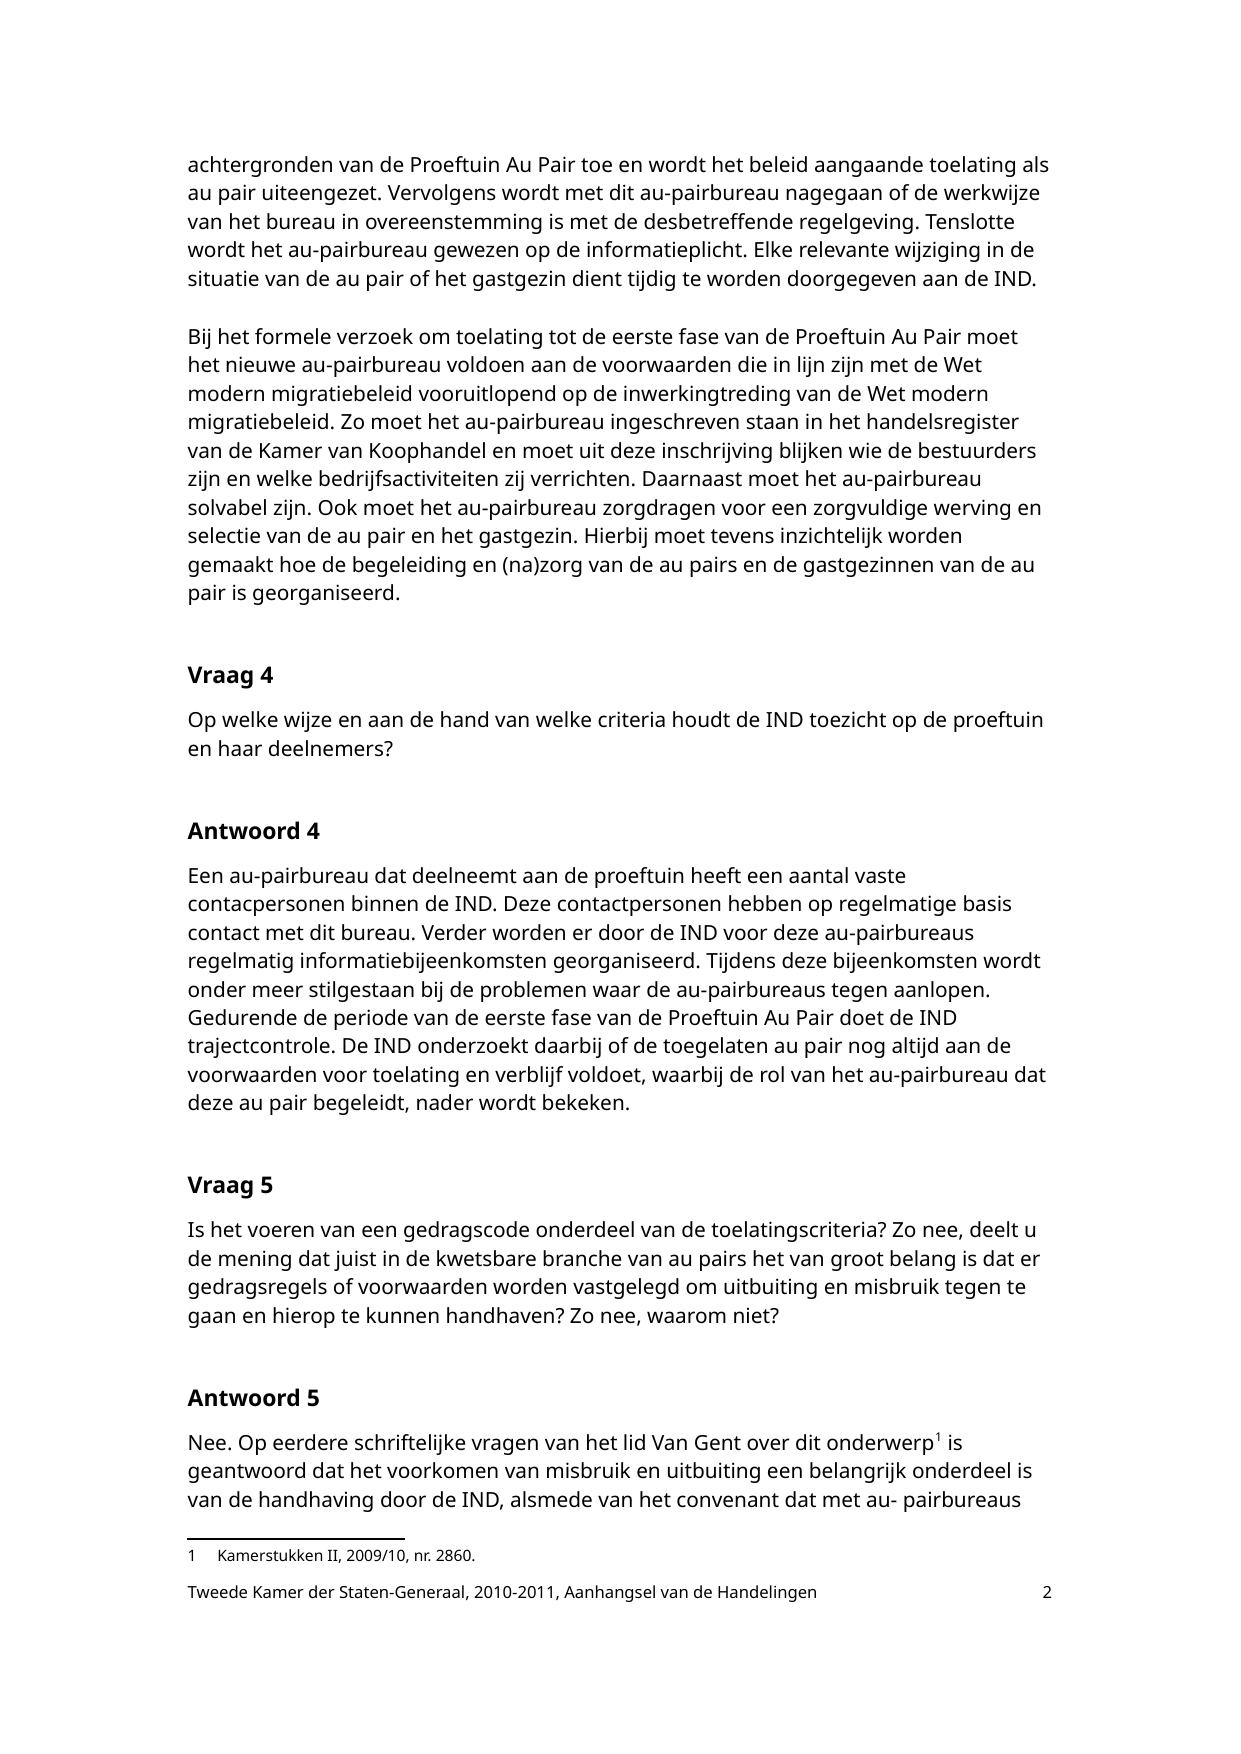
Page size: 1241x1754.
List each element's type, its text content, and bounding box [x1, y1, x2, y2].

subtitle Vraag 4 [187, 659, 1053, 690]
text Is het voeren van een gedragscode onderdeel van de toelatingscriteria? Zo nee, deelt u de mening dat juist in de kwetsbare branche van au pairs het van groot belang is dat er gedragsregels of voorwaarden worden vastgelegd om uitbuiting en misbruik tegen te gaan en hierop te kunnen handhaven? Zo nee, waarom niet? [187, 1216, 1053, 1329]
text Kamerstukken II, 2009/10, nr. 2860. [187, 1538, 1053, 1566]
text Op welke wijze en aan de hand van welke criteria houdt de IND toezicht op de proeftuin en haar deelnemers? [187, 705, 1053, 762]
text Bij het formele verzoek om toelating tot de eerste fase van de Proeftuin Au Pair moet het nieuwe au-pairbureau voldoen aan de voorwaarden die in lijn zijn met de Wet modern migratiebeleid vooruitlopend op de inwerkingtreding van de Wet modern migratiebeleid. Zo moet het au-pairbureau ingeschreven staan in het handelsregister van de Kamer van Koophandel en moet uit deze inschrijving blijken wie de bestuurders zijn en welke bedrijfsactiviteiten zij verrichten. Daarnaast moet het au-pairbureau solvabel zijn. Ook moet het au-pairbureau zorgdragen voor een zorgvuldige werving en selectie van de au pair en het gastgezin. Hierbij moet tevens inzichtelijk worden gemaakt hoe de begeleiding en (na)zorg van de au pairs en de gastgezinnen van de au pair is georganiseerd. [187, 322, 1053, 607]
subtitle Vraag 5 [187, 1169, 1053, 1201]
text Nee. Op eerdere schriftelijke vragen van het lid Van Gent over dit onderwerp is geantwoord dat het voorkomen van misbruik en uitbuiting een belangrijk onderdeel is van de handhaving door de IND, alsmede van het convenant dat met au- pairbureaus [187, 1428, 1053, 1513]
text Een au-pairbureau dat deelneemt aan de proeftuin heeft een aantal vaste contacpersonen binnen de IND. Deze contactpersonen hebben op regelmatige basis contact met dit bureau. Verder worden er door de IND voor deze au-pairbureaus regelmatig informatiebijeenkomsten georganiseerd. Tijdens deze bijeenkomsten wordt onder meer stilgestaan bij de problemen waar de au-pairbureaus tegen aanlopen. Gedurende de periode van de eerste fase van de Proeftuin Au Pair doet de IND trajectcontrole. De IND onderzoekt daarbij of de toegelaten au pair nog altijd aan de voorwaarden voor toelating en verblijf voldoet, waarbij de rol van het au-pairbureau dat deze au pair begeleidt, nader wordt bekeken. [187, 861, 1053, 1117]
text achtergronden van de Proeftuin Au Pair toe en wordt het beleid aangaande toelating als au pair uiteengezet. Vervolgens wordt met dit au-pairbureau nagegaan of de werkwijze van het bureau in overeenstemming is met de desbetreffende regelgeving. Tenslotte wordt het au-pairbureau gewezen op de informatieplicht. Elke relevante wijziging in de situatie van de au pair of het gastgezin dient tijdig te worden doorgegeven aan de IND. [187, 150, 1053, 292]
subtitle Antwoord 4 [187, 815, 1053, 846]
subtitle Antwoord 5 [187, 1382, 1053, 1413]
